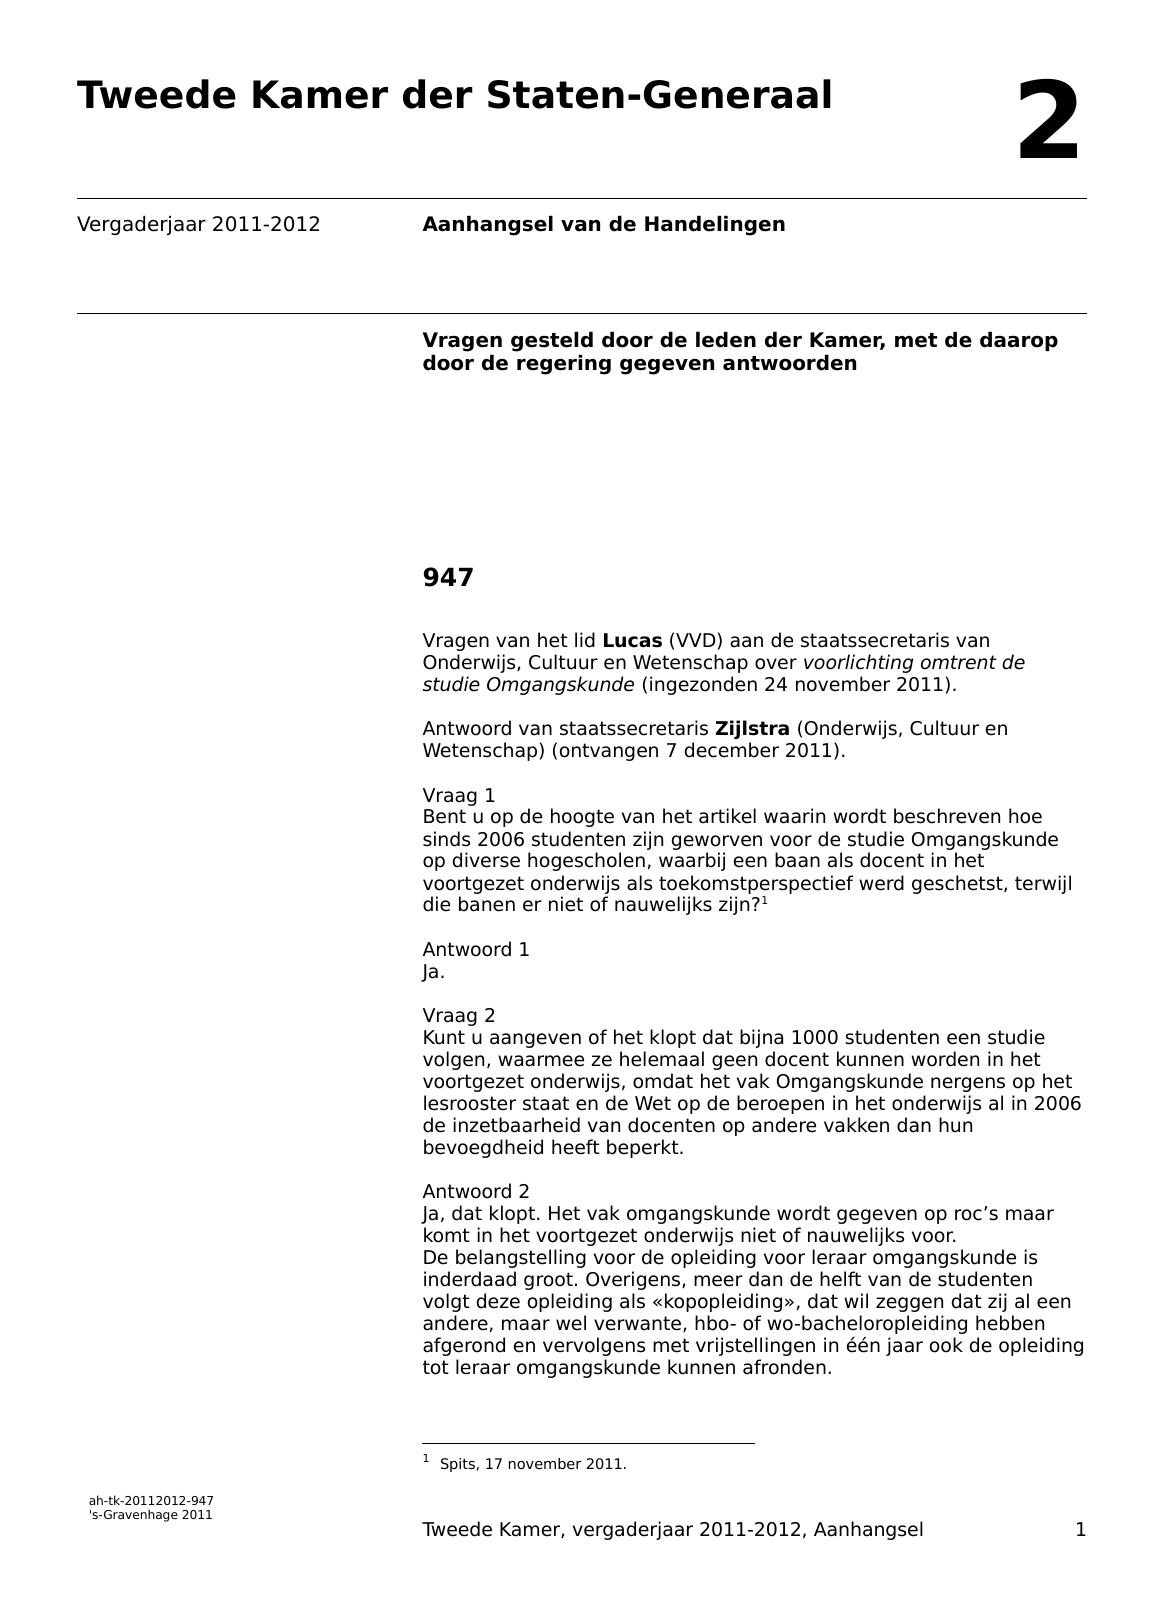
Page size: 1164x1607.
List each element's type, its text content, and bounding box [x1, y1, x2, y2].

text Bent u op de hoogte van het artikel waarin wordt beschreven hoe sinds 2006 studenten zijn geworven voor de studie Omgangskunde op diverse hogescholen, waarbij een baan als docent in het voortgezet onderwijs als toekomstperspectief werd geschetst, terwijl die banen er niet of nauwelijks zijn? [422, 806, 1087, 916]
text 947 [422, 563, 1087, 592]
table_cell Vergaderjaar 2011-2012 [77, 199, 422, 313]
text De belangstelling voor de opleiding voor leraar omgangskunde is inderdaad groot. Overigens, meer dan de helft van de studenten volgt deze opleiding als «kopopleiding», dat wil zeggen dat zij al een andere, maar wel verwante, hbo- of wo-bacheloropleiding hebben afgerond en vervolgens met vrijstellingen in één jaar ook de opleiding tot leraar omgangskunde kunnen afronden. [422, 1247, 1087, 1378]
text Vraag 2 [422, 1005, 1087, 1027]
table_header Tweede Kamer der Staten-Generaal [77, 59, 886, 198]
text Ja. [422, 961, 1087, 982]
text Antwoord 2 [422, 1181, 1087, 1203]
text Antwoord 1 [422, 938, 1087, 961]
text Kunt u aangeven of het klopt dat bijna 1000 studenten een studie volgen, waarmee ze helemaal geen docent kunnen worden in het voortgezet onderwijs, omdat het vak Omgangskunde nergens op het lesrooster staat en de Wet op de beroepen in het onderwijs al in 2006 de inzetbaarheid van docenten op andere vakken dan hun bevoegdheid heeft beperkt. [422, 1027, 1087, 1158]
text Vraag 1 [422, 784, 1087, 806]
text Ja, dat klopt. Het vak omgangskunde wordt gegeven op roc’s maar komt in het voortgezet onderwijs niet of nauwelijks voor. [422, 1203, 1087, 1247]
table_header 2 [886, 59, 1087, 198]
table_cell Aanhangsel van de Handelingen [422, 199, 1087, 313]
text Vragen van het lid Lucas (VVD) aan de staatssecretaris van Onderwijs, Cultuur en Wetenschap over voorlichting omtrent de studie Omgangskunde (ingezonden 24 november 2011). [422, 630, 1087, 696]
text ah-tk-20112012-947 [88, 1494, 323, 1508]
table_cell [77, 314, 422, 375]
text 's-Gravenhage 2011 [88, 1508, 323, 1522]
text Antwoord van staatssecretaris Zijlstra (Onderwijs, Cultuur en Wetenschap) (ontvangen 7 december 2011). [422, 718, 1087, 762]
table_cell Vragen gesteld door de leden der Kamer, met de daarop door de regering gegeven antwoorden [422, 314, 1087, 375]
text Spits, 17 november 2011. [422, 1452, 1087, 1474]
